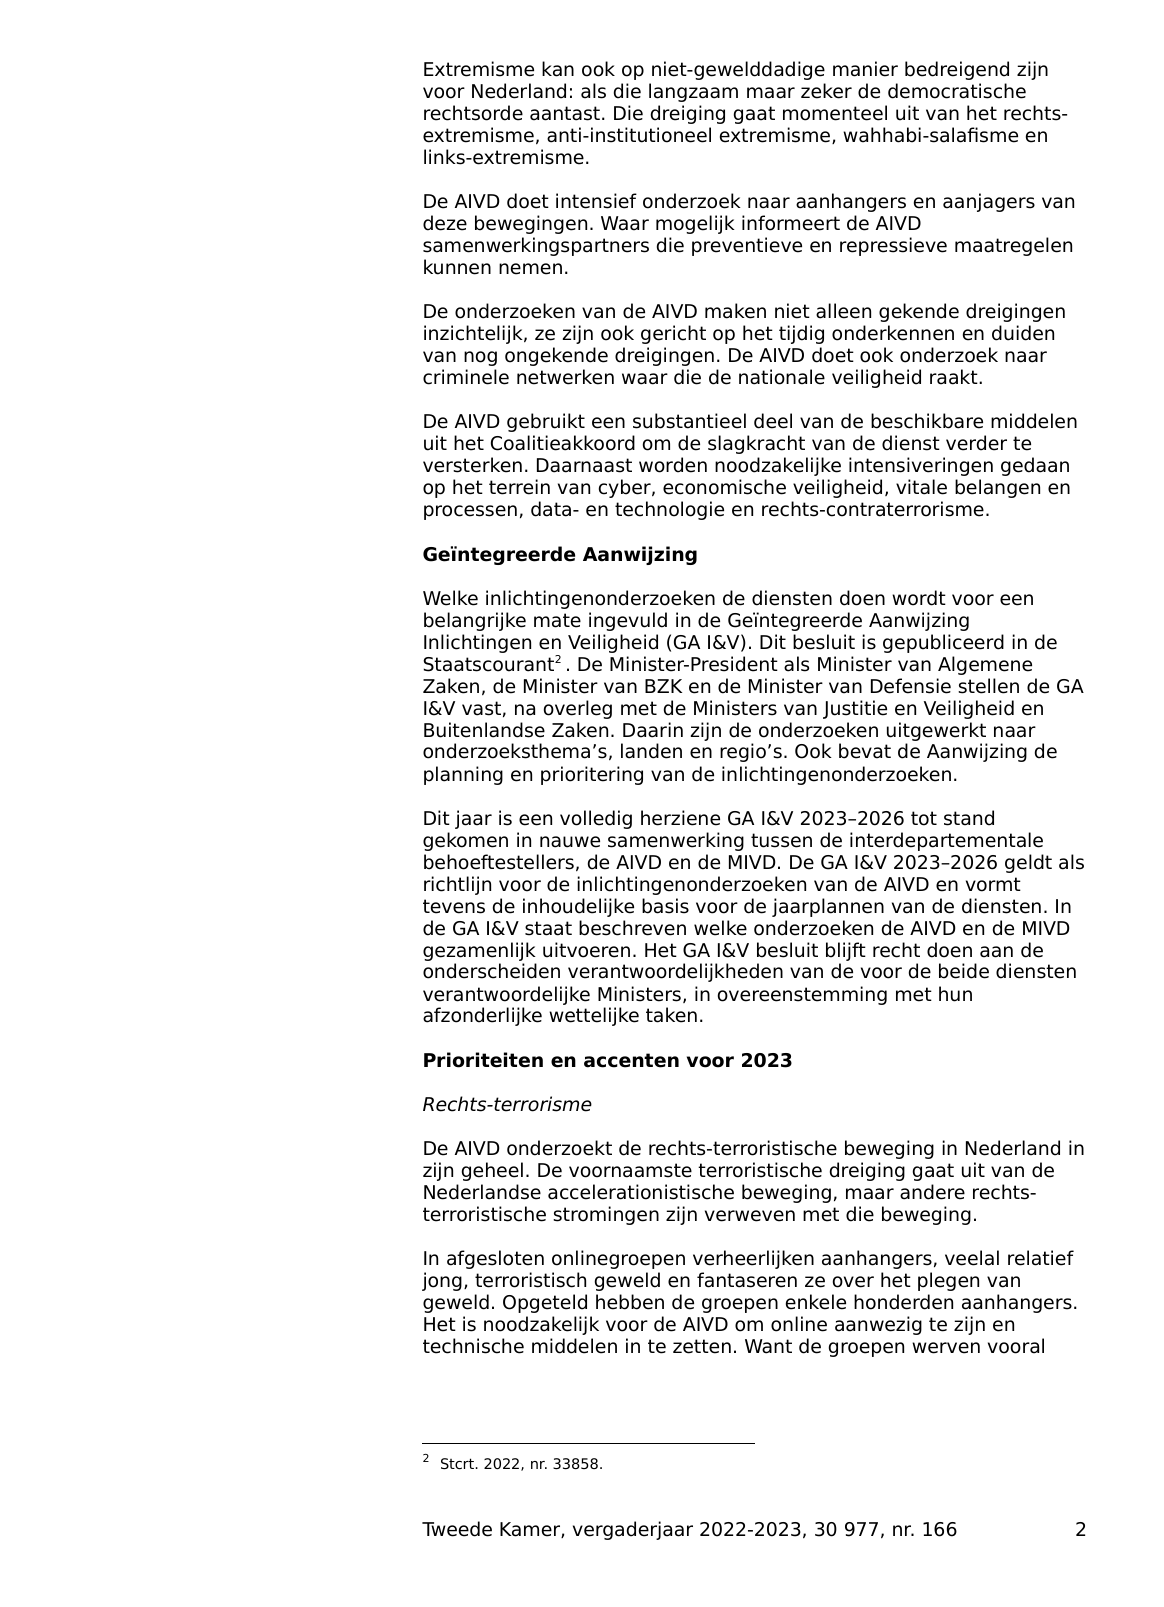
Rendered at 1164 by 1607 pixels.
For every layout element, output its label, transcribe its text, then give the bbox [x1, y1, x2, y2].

text De AIVD gebruikt een substantieel deel van de beschikbare middelen uit het Coalitieakkoord om de slagkracht van de dienst verder te versterken. Daarnaast worden noodzakelijke intensiveringen gedaan op het terrein van cyber, economische veiligheid, vitale belangen en processen, data- en technologie en rechts-contraterrorisme. [422, 411, 1087, 521]
subtitle Rechts-terrorisme [422, 1094, 1087, 1116]
text Dit jaar is een volledig herziene GA I&V 2023–2026 tot stand gekomen in nauwe samenwerking tussen de interdepartementale behoeftestellers, de AIVD en de MIVD. De GA I&V 2023–2026 geldt als richtlijn voor de inlichtingenonderzoeken van de AIVD en vormt tevens de inhoudelijke basis voor de jaarplannen van de diensten. In de GA I&V staat beschreven welke onderzoeken de AIVD en de MIVD gezamenlijk uitvoeren. Het GA I&V besluit blijft recht doen aan de onderscheiden verantwoordelijkheden van de voor de beide diensten verantwoordelijke Ministers, in overeenstemming met hun afzonderlijke wettelijke taken. [422, 808, 1087, 1027]
text De AIVD onderzoekt de rechts-terroristische beweging in Nederland in zijn geheel. De voornaamste terroristische dreiging gaat uit van de Nederlandse accelerationistische beweging, maar andere rechts-terroristische stromingen zijn verweven met die beweging. [422, 1138, 1087, 1226]
text De onderzoeken van de AIVD maken niet alleen gekende dreigingen inzichtelijk, ze zijn ook gericht op het tijdig onderkennen en duiden van nog ongekende dreigingen. De AIVD doet ook onderzoek naar criminele netwerken waar die de nationale veiligheid raakt. [422, 301, 1087, 389]
text Welke inlichtingenonderzoeken de diensten doen wordt voor een belangrijke mate ingevuld in de Geïntegreerde Aanwijzing Inlichtingen en Veiligheid (GA I&V). Dit besluit is gepubliceerd in de Staatscourant. De Minister-President als Minister van Algemene Zaken, de Minister van BZK en de Minister van Defensie stellen de GA I&V vast, na overleg met de Ministers van Justitie en Veiligheid en Buitenlandse Zaken. Daarin zijn de onderzoeken uitgewerkt naar onderzoeksthema’s, landen en regio’s. Ook bevat de Aanwijzing de planning en prioritering van de inlichtingenonderzoeken. [422, 588, 1087, 785]
text Extremisme kan ook op niet-gewelddadige manier bedreigend zijn voor Nederland: als die langzaam maar zeker de democratische rechtsorde aantast. Die dreiging gaat momenteel uit van het rechts-extremisme, anti-institutioneel extremisme, wahhabi-salafisme en links-extremisme. [422, 59, 1087, 169]
text De AIVD doet intensief onderzoek naar aanhangers en aanjagers van deze bewegingen. Waar mogelijk informeert de AIVD samenwerkingspartners die preventieve en repressieve maatregelen kunnen nemen. [422, 191, 1087, 279]
subtitle Prioriteiten en accenten voor 2023 [422, 1049, 1087, 1072]
text In afgesloten onlinegroepen verheerlijken aanhangers, veelal relatief jong, terroristisch geweld en fantaseren ze over het plegen van geweld. Opgeteld hebben de groepen enkele honderden aanhangers. Het is noodzakelijk voor de AIVD om online aanwezig te zijn en technische middelen in te zetten. Want de groepen werven vooral [422, 1248, 1087, 1358]
subtitle Geïntegreerde Aanwijzing [422, 543, 1087, 565]
text Stcrt. 2022, nr. 33858. [422, 1452, 1087, 1474]
